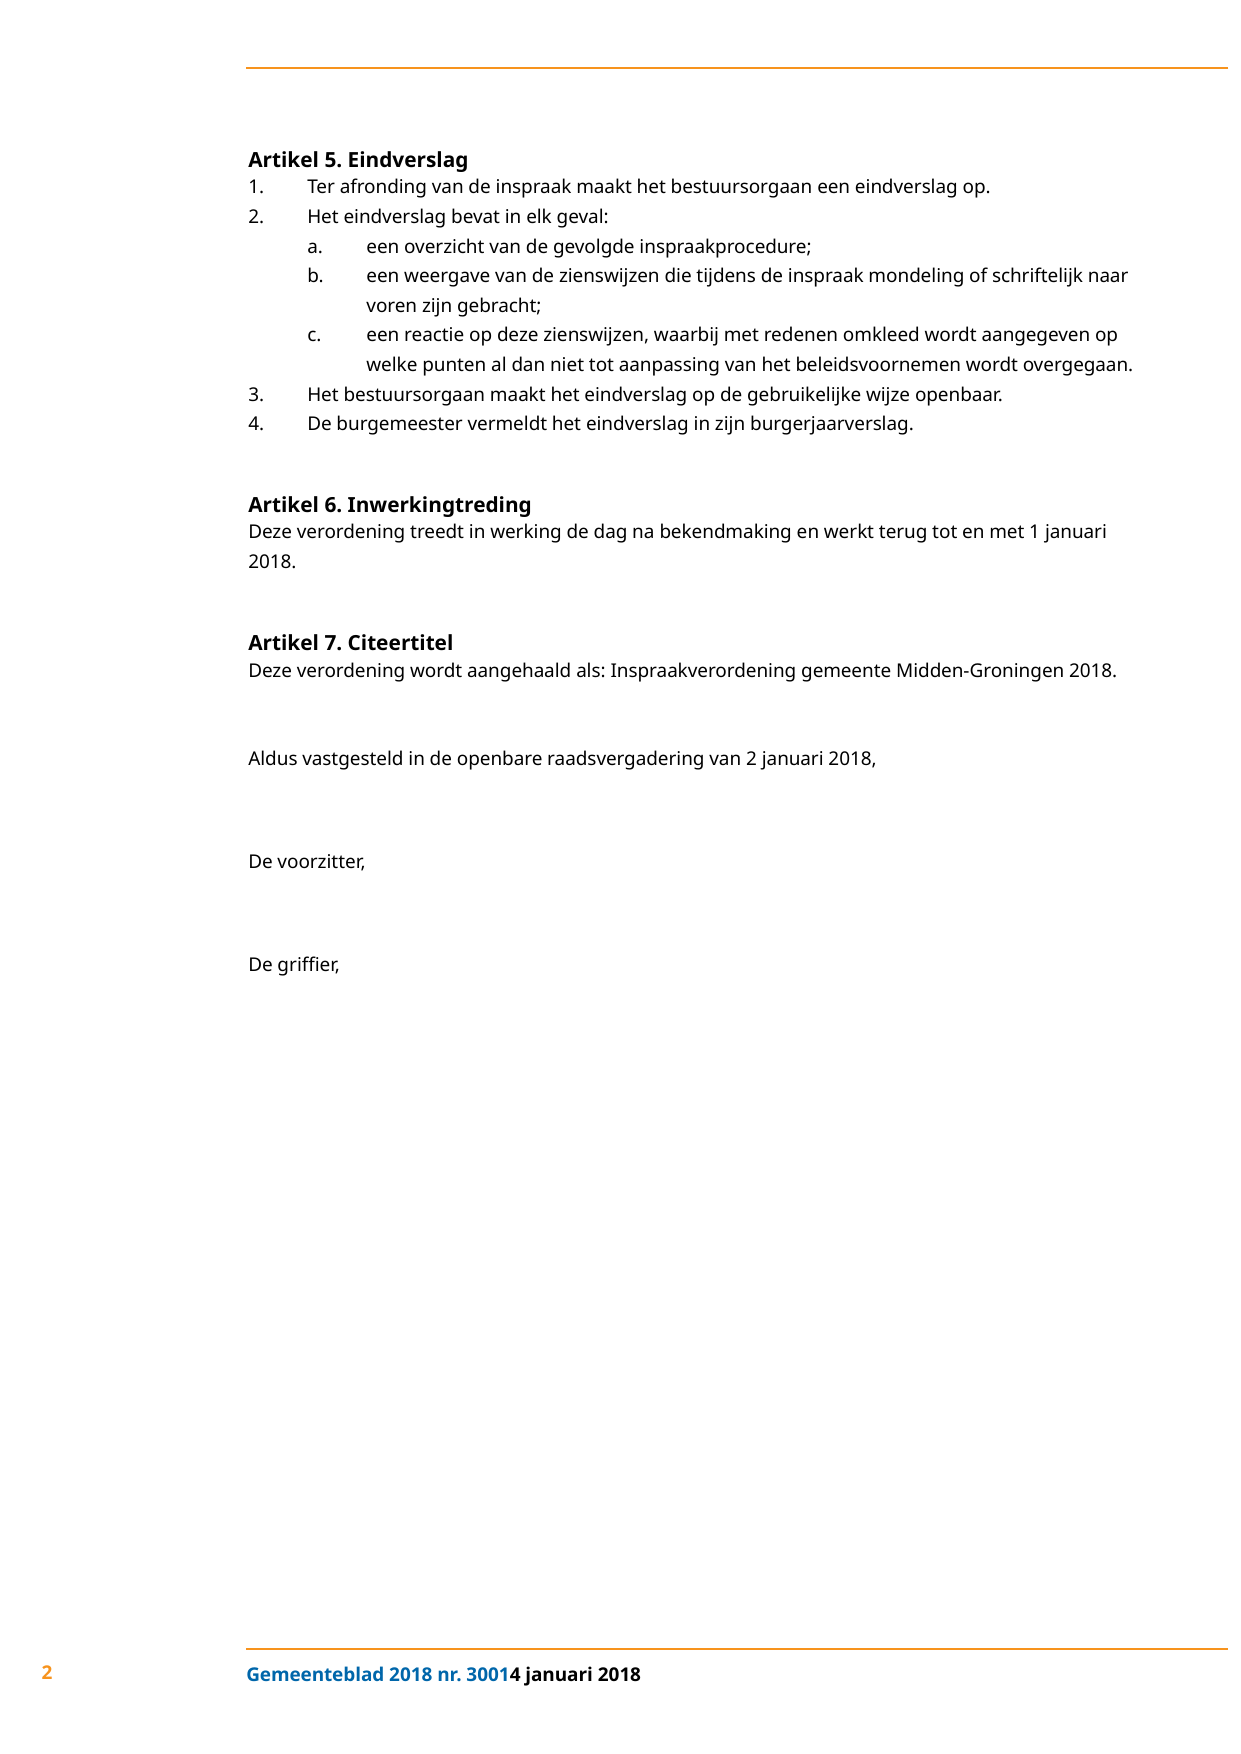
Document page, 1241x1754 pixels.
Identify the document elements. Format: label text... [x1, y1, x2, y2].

list Het bestuursorgaan maakt het eindverslag op de gebruikelijke wijze openbaar. [248, 381, 1152, 406]
text Aldus vastgesteld in de openbare raadsvergadering van 2 januari 2018, [248, 746, 1152, 771]
text Artikel 5. Eindverslag [248, 145, 1152, 174]
list een overzicht van de gevolgde inspraakprocedure; [307, 233, 1152, 258]
text De voorzitter, [248, 848, 1152, 874]
list een reactie op deze zienswijzen, waarbij met redenen omkleed wordt aangegeven op welke punten al dan niet tot aanpassing van het beleidsvoornemen wordt overgegaan. [307, 322, 1152, 377]
list Ter afronding van de inspraak maakt het bestuursorgaan een eindverslag op. [248, 174, 1152, 199]
text Artikel 6. Inwerkingtreding [248, 490, 1152, 519]
text De griffier, [248, 951, 1152, 977]
list een weergave van de zienswijzen die tijdens de inspraak mondeling of schriftelijk naar voren zijn gebracht; [307, 262, 1152, 318]
picture [41, 47, 231, 172]
list De burgemeester vermeldt het eindverslag in zijn burgerjaarverslag. [248, 410, 1152, 436]
text Deze verordening wordt aangehaald als: Inspraakverordening gemeente Midden-Groningen 2018. [248, 657, 1152, 682]
text Deze verordening treedt in werking de dag na bekendmaking en werkt terug tot en met 1 januari 2018. [248, 519, 1152, 574]
text Artikel 7. Citeertitel [248, 628, 1152, 657]
list Het eindverslag bevat in elk geval: [248, 203, 1152, 229]
